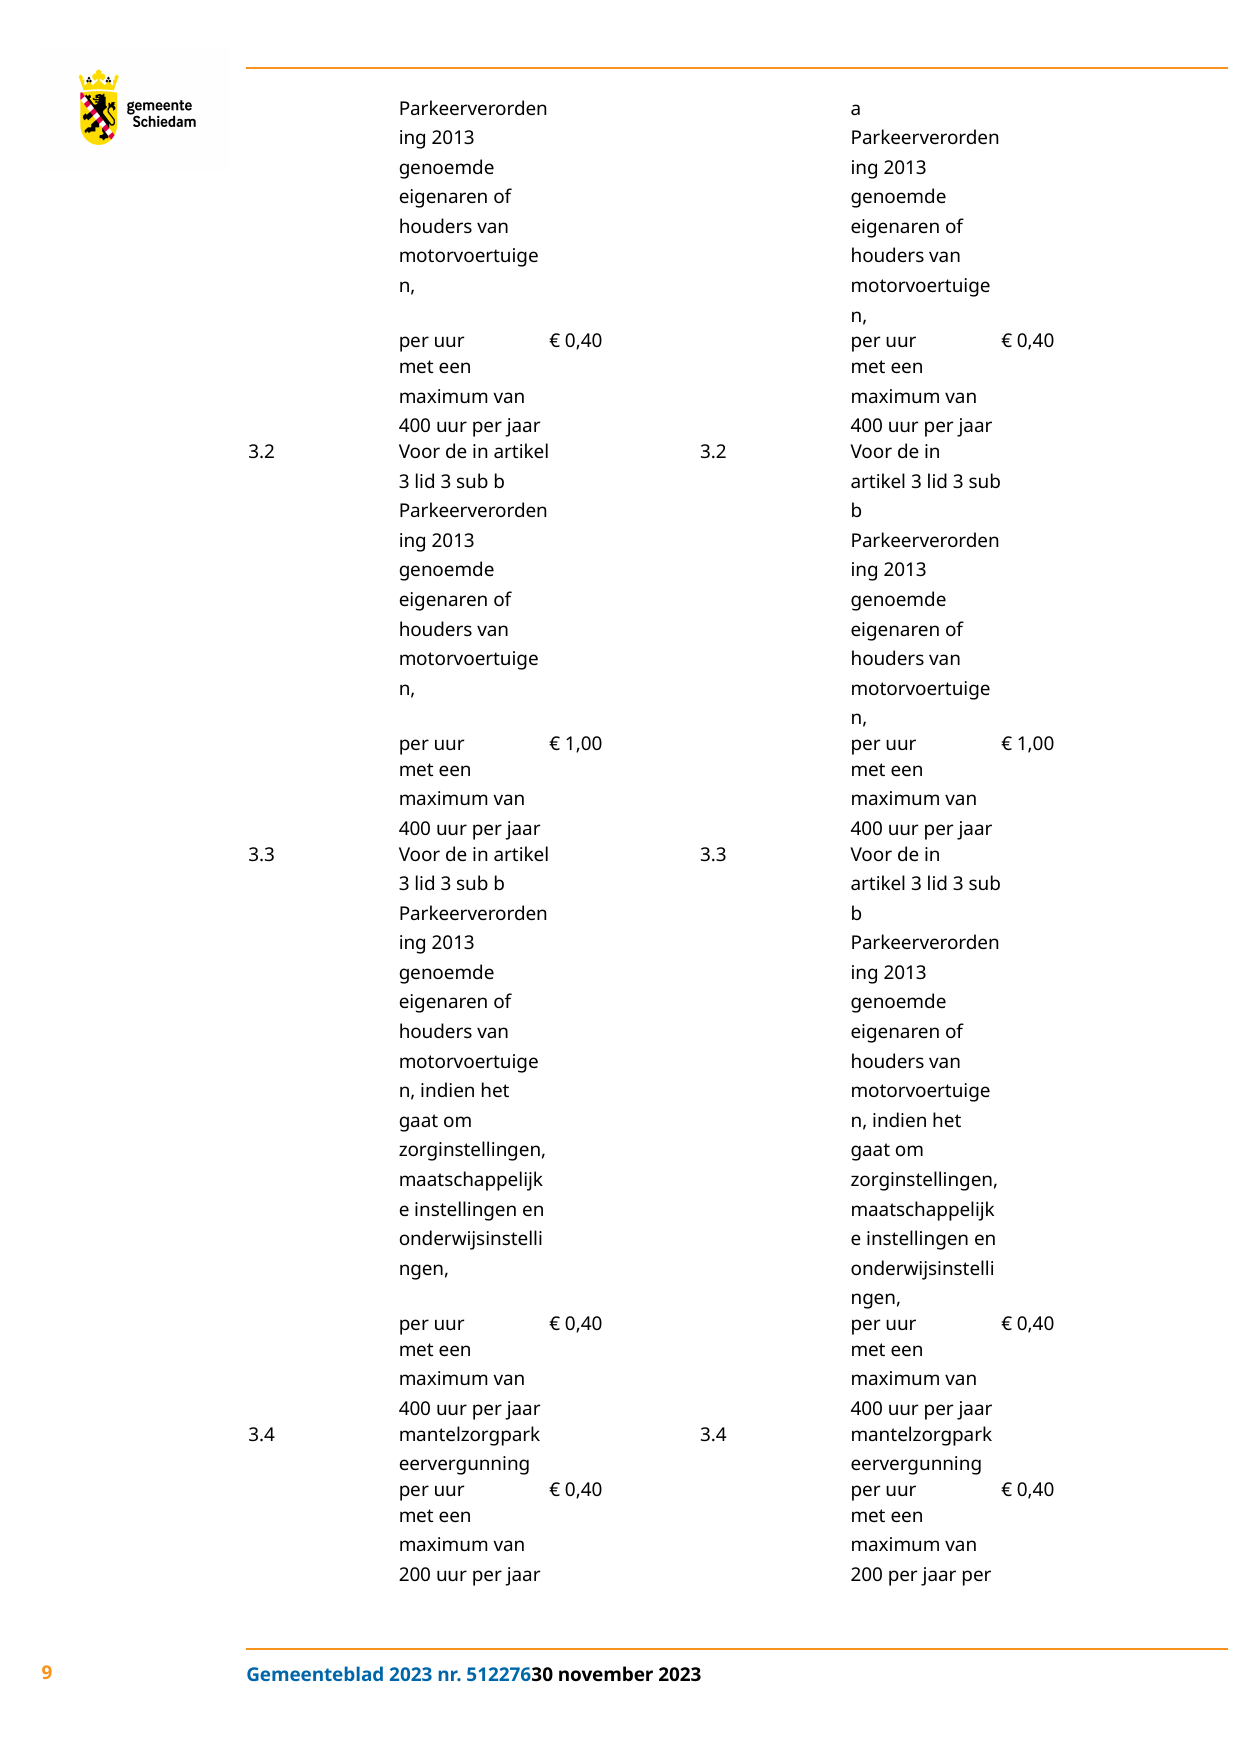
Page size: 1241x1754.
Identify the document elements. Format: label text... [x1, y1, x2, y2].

table_cell [700, 756, 850, 841]
table_cell [248, 1502, 398, 1587]
table_cell [248, 1336, 398, 1421]
table_cell 3.4 [248, 1421, 398, 1476]
table_cell per uur [850, 1310, 1001, 1336]
table_cell [549, 353, 700, 438]
table_cell [1001, 841, 1152, 1310]
table_cell 3.2 [700, 438, 850, 730]
picture [41, 47, 231, 172]
table_cell Voor de in artikel 3 lid 3 sub b Parkeerverordening 2013 genoemde eigenaren of houders van motorvoertuigen, indien het gaat om zorginstellingen, maatschappelijke instellingen en onderwijsinstellingen, [399, 841, 549, 1310]
table_cell met een maximum van 200 per jaar per [850, 1502, 1001, 1587]
table_cell per uur [850, 1476, 1001, 1502]
table_cell [549, 1336, 700, 1421]
table_cell [1001, 1421, 1152, 1476]
table_cell [700, 353, 850, 438]
table_cell [248, 328, 398, 353]
table_cell per uur [850, 730, 1001, 756]
table_cell 3.3 [248, 841, 398, 1310]
table_cell met een maximum van 400 uur per jaar [850, 756, 1001, 841]
table_cell [700, 1502, 850, 1587]
table_cell met een maximum van 400 uur per jaar [399, 353, 549, 438]
table_cell [549, 438, 700, 730]
table_cell [1001, 1336, 1152, 1421]
table_cell met een maximum van 400 uur per jaar [399, 1336, 549, 1421]
table_cell per uur [399, 1476, 549, 1502]
table_cell [700, 1310, 850, 1336]
table_cell [700, 730, 850, 756]
table_cell met een maximum van 400 uur per jaar [850, 353, 1001, 438]
table_cell € 0,40 [1001, 1310, 1152, 1336]
table_cell [1001, 1502, 1152, 1587]
table_cell [248, 1310, 398, 1336]
table_cell € 0,40 [1001, 1476, 1152, 1502]
table_cell Parkeerverordening 2013 genoemde eigenaren of houders van motorvoertuigen, [399, 95, 549, 328]
table_cell per uur [399, 730, 549, 756]
table_cell € 1,00 [1001, 730, 1152, 756]
table_cell met een maximum van 200 uur per jaar [399, 1502, 549, 1587]
table_cell 3.4 [700, 1421, 850, 1476]
table_cell [248, 95, 398, 328]
table_cell [1001, 95, 1152, 328]
table_cell [700, 1336, 850, 1421]
table_cell met een maximum van 400 uur per jaar [850, 1336, 1001, 1421]
table_cell € 0,40 [549, 328, 700, 353]
table_cell [549, 95, 700, 328]
table_cell met een maximum van 400 uur per jaar [399, 756, 549, 841]
table_cell per uur [850, 328, 1001, 353]
table_cell [700, 1476, 850, 1502]
table_cell [248, 1476, 398, 1502]
table_cell Voor de in artikel 3 lid 3 sub b Parkeerverordening 2013 genoemde eigenaren of houders van motorvoertuigen, [850, 438, 1001, 730]
table_cell € 1,00 [549, 730, 700, 756]
table_cell per uur [399, 1310, 549, 1336]
table_cell a Parkeerverordening 2013 genoemde eigenaren of houders van motorvoertuigen, [850, 95, 1001, 328]
table_cell 3.2 [248, 438, 398, 730]
table_cell [549, 1421, 700, 1476]
table_cell [549, 1502, 700, 1587]
table_cell 3.3 [700, 841, 850, 1310]
table_cell [1001, 756, 1152, 841]
table_cell [1001, 438, 1152, 730]
table_cell [248, 730, 398, 756]
table_cell [549, 756, 700, 841]
table_cell per uur [399, 328, 549, 353]
table_cell Voor de in artikel 3 lid 3 sub b Parkeerverordening 2013 genoemde eigenaren of houders van motorvoertuigen, indien het gaat om zorginstellingen, maatschappelijke instellingen en onderwijsinstellingen, [850, 841, 1001, 1310]
table_cell € 0,40 [549, 1310, 700, 1336]
table_cell [700, 328, 850, 353]
table_cell [248, 353, 398, 438]
table_cell € 0,40 [549, 1476, 700, 1502]
table_cell [1001, 353, 1152, 438]
table_cell mantelzorgparkeervergunning [850, 1421, 1001, 1476]
table_cell € 0,40 [1001, 328, 1152, 353]
table_cell [549, 841, 700, 1310]
table_cell mantelzorgparkeervergunning [399, 1421, 549, 1476]
table_cell [248, 756, 398, 841]
table_cell Voor de in artikel 3 lid 3 sub b Parkeerverordening 2013 genoemde eigenaren of houders van motorvoertuigen, [399, 438, 549, 730]
table_cell [700, 95, 850, 328]
